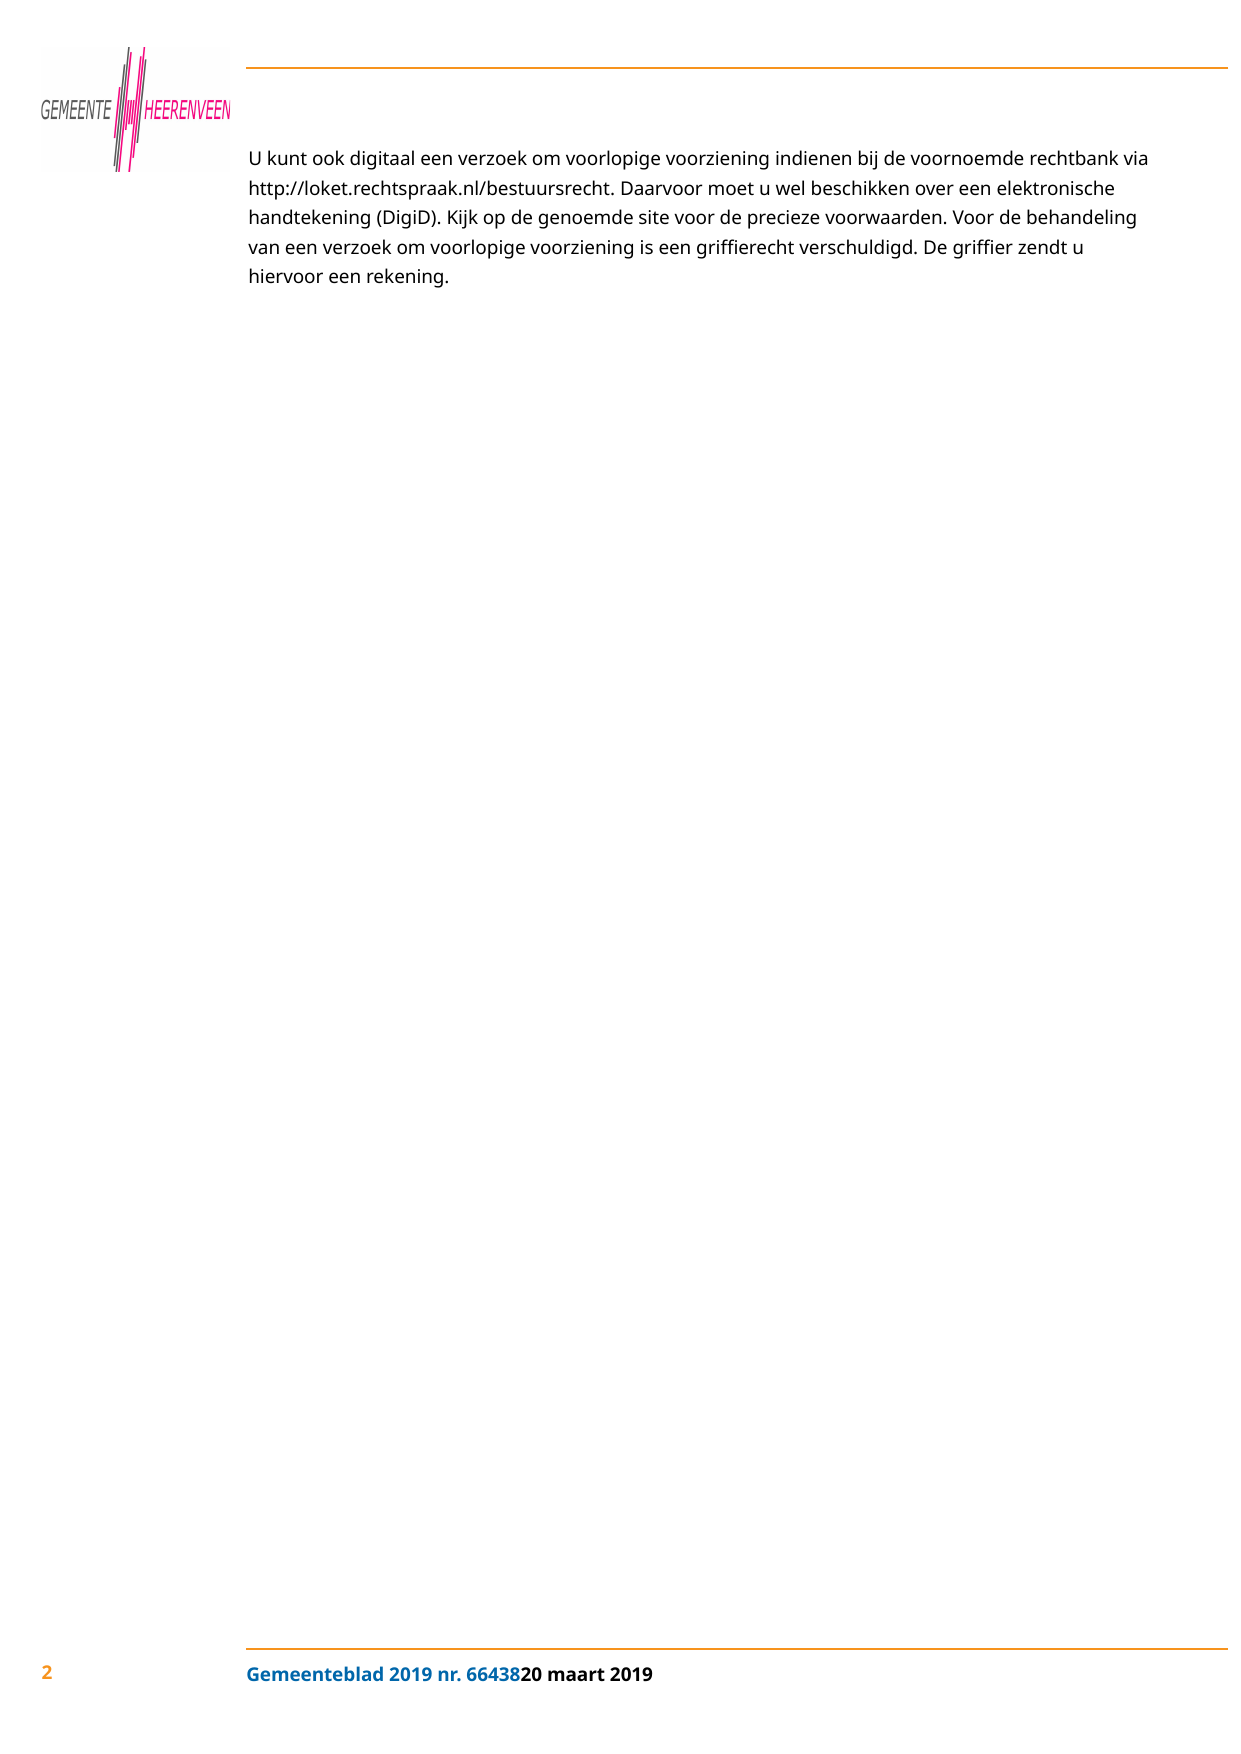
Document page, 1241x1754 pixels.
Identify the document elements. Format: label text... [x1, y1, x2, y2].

picture [41, 47, 231, 172]
text U kunt ook digitaal een verzoek om voorlopige voorziening indienen bij de voornoemde rechtbank via http://loket.rechtspraak.nl/bestuursrecht. Daarvoor moet u wel beschikken over een elektronische handtekening (DigiD). Kijk op de genoemde site voor de precieze voorwaarden. Voor de behandeling van een verzoek om voorlopige voorziening is een griffierecht verschuldigd. De griffier zendt u hiervoor een rekening. [248, 145, 1152, 289]
